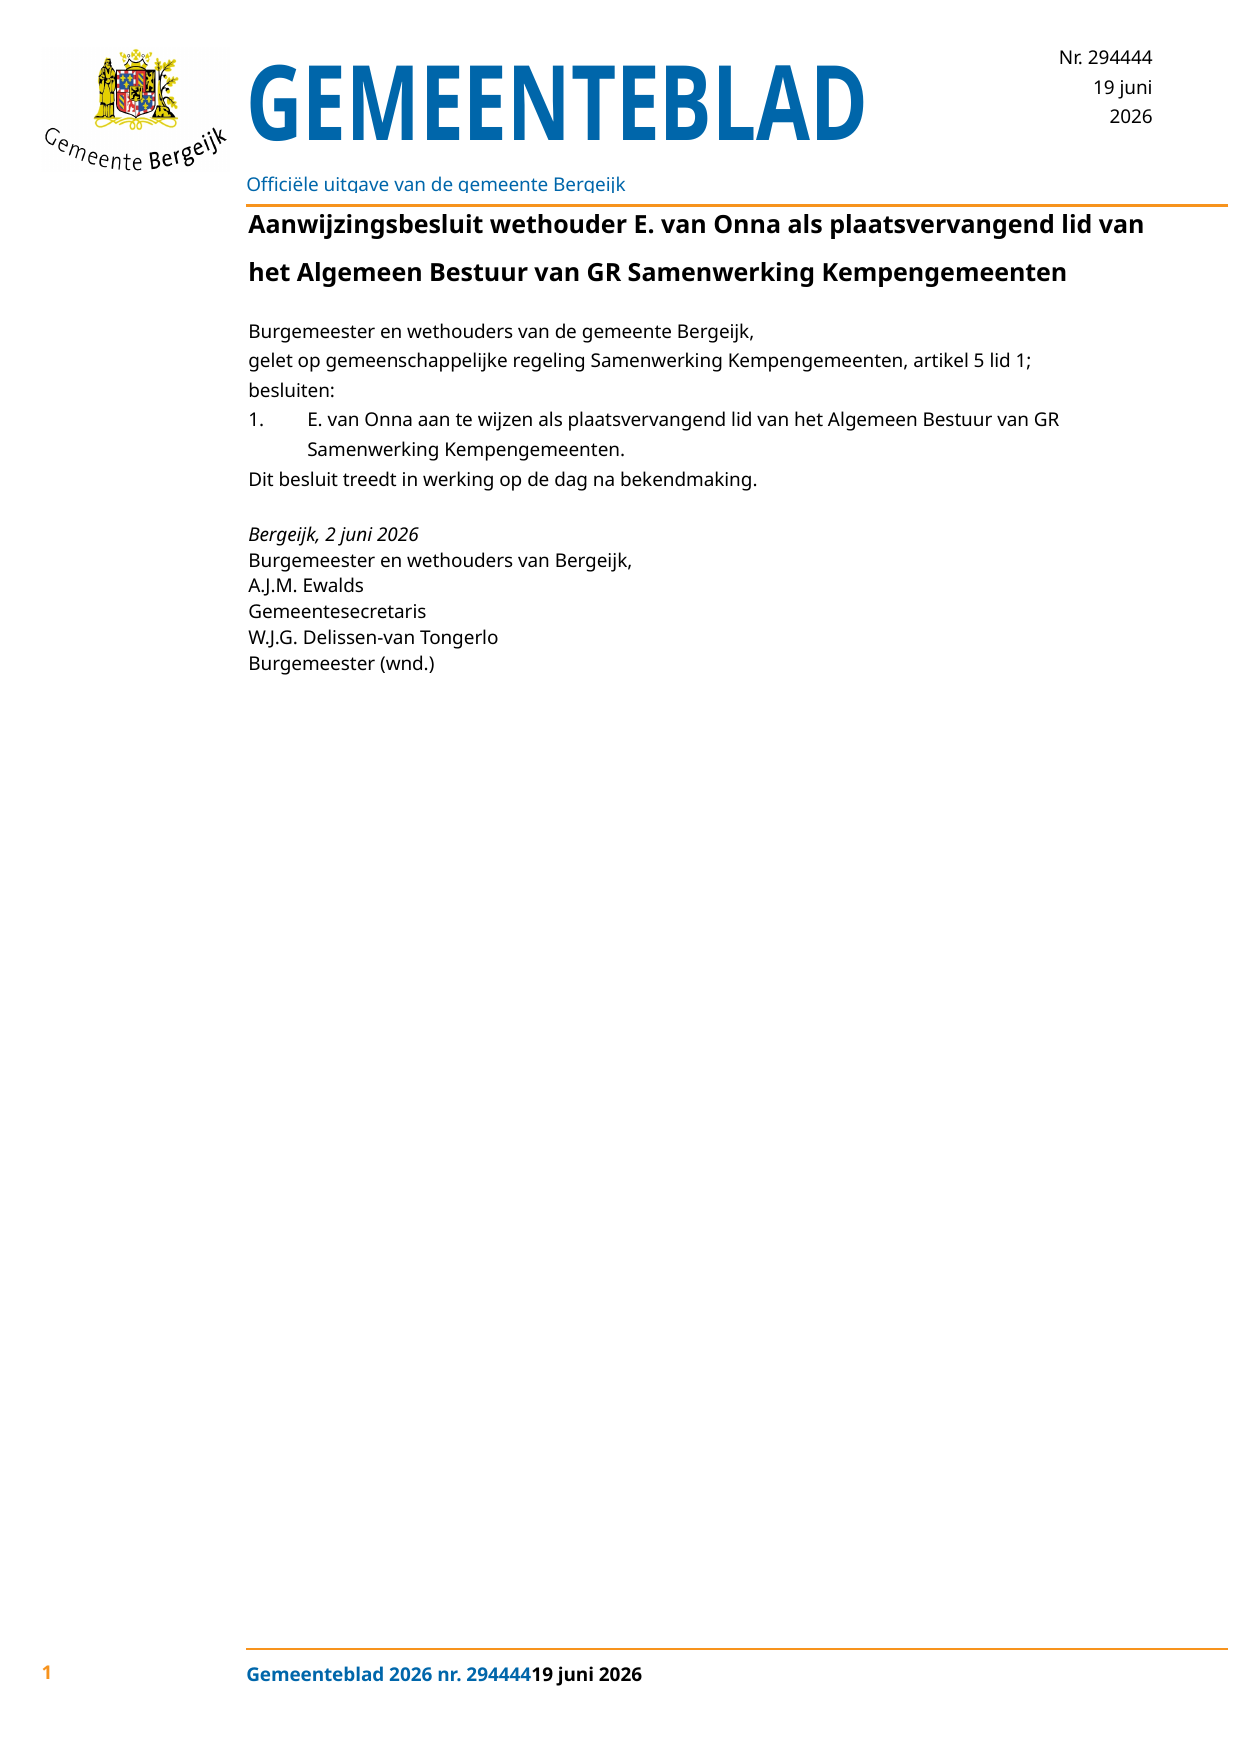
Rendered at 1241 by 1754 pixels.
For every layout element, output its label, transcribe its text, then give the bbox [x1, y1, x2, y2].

picture [41, 47, 231, 172]
text W.J.G. Delissen-van Tongerlo [248, 624, 1152, 650]
text Dit besluit treedt in werking op de dag na bekendmaking. [248, 466, 1152, 492]
text Burgemeester en wethouders van Bergeijk, [248, 547, 1152, 573]
text Burgemeester (wnd.) [248, 650, 1152, 676]
text Gemeentesecretaris [248, 598, 1152, 624]
text gelet op gemeenschappelijke regeling Samenwerking Kempengemeenten, artikel 5 lid 1; [248, 347, 1152, 373]
list E. van Onna aan te wijzen als plaatsvervangend lid van het Algemeen Bestuur van GR Samenwerking Kempengemeenten. [248, 407, 1152, 462]
text Aanwijzingsbesluit wethouder E. van Onna als plaatsvervangend lid van het Algemeen Bestuur van GR Samenwerking Kempengemeenten [248, 207, 1152, 288]
text Burgemeester en wethouders van de gemeente Bergeijk, [248, 318, 1152, 344]
text Bergeijk, 2 juni 2026 [248, 521, 1152, 547]
text A.J.M. Ewalds [248, 573, 1152, 598]
text besluiten: [248, 377, 1152, 403]
